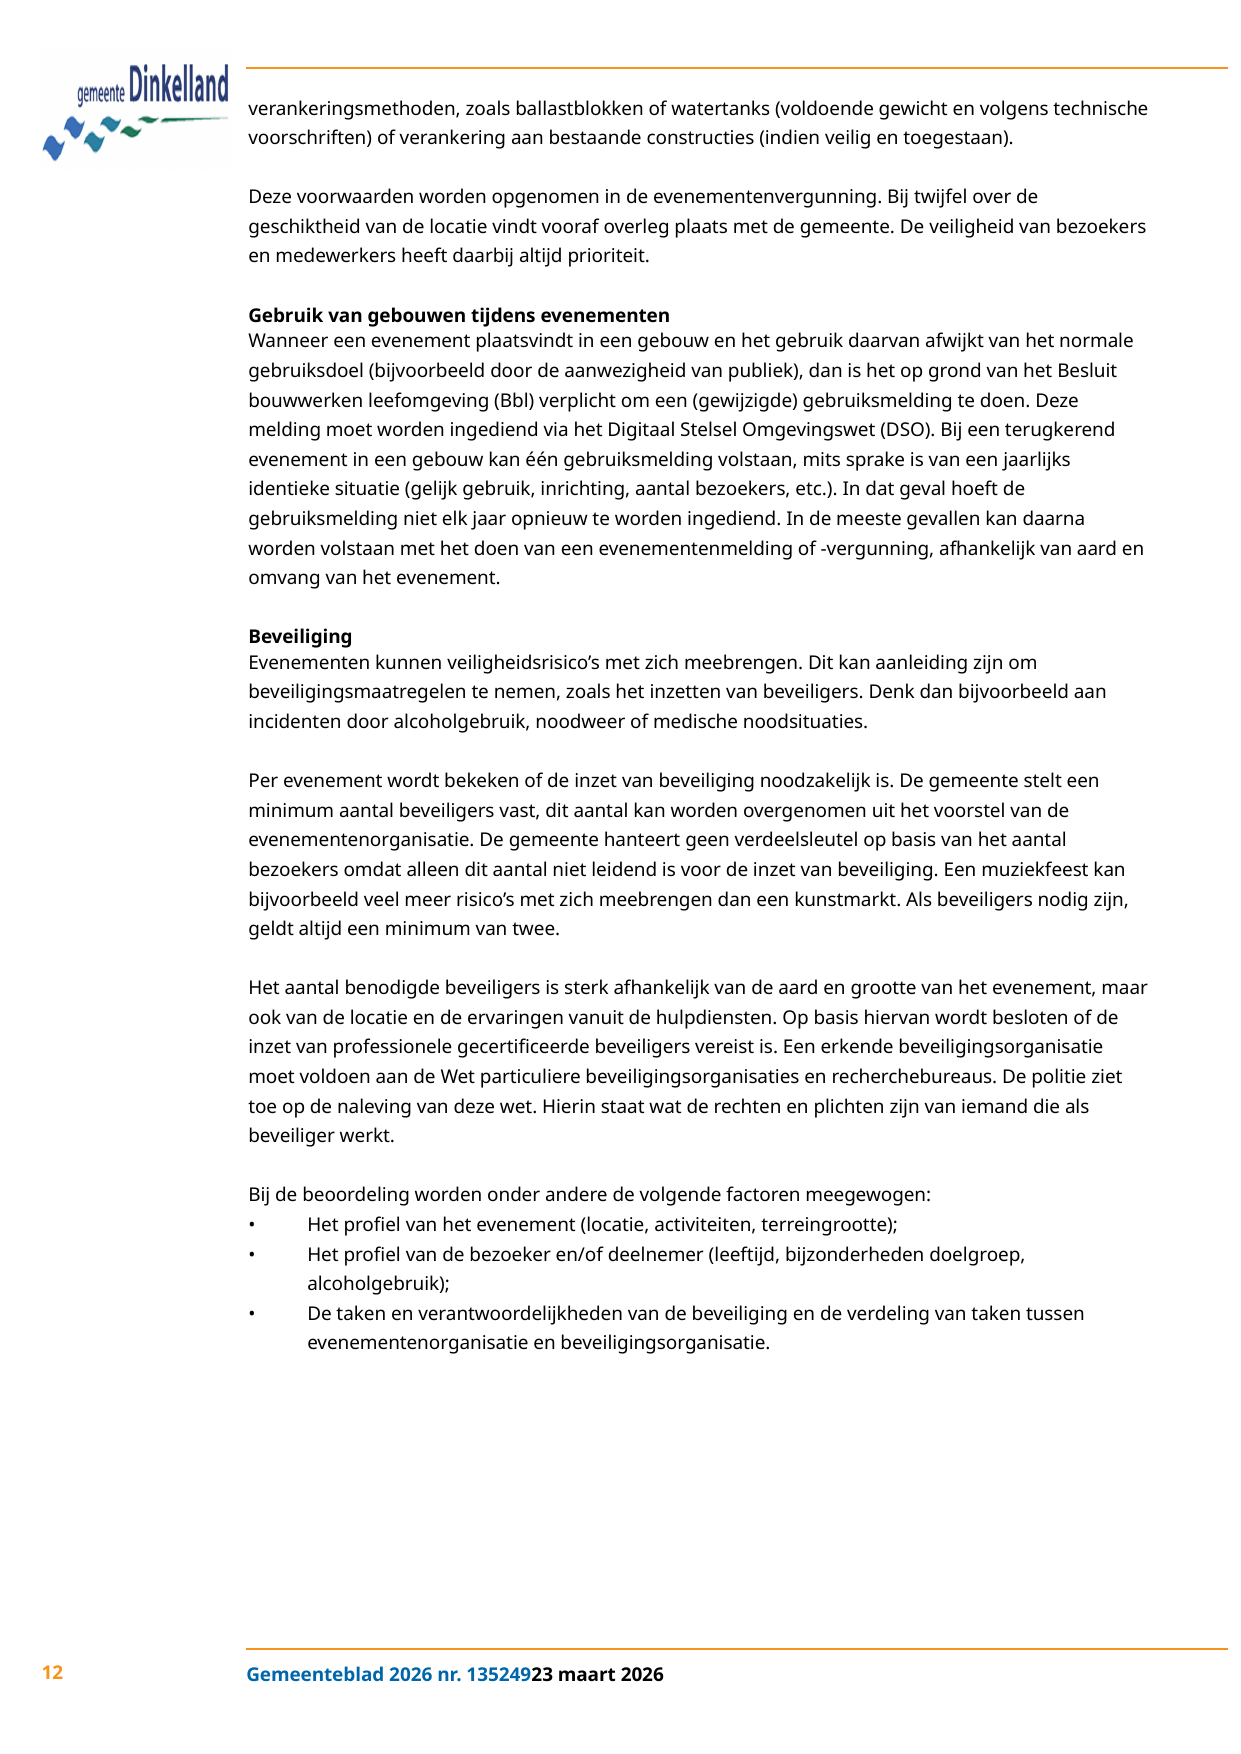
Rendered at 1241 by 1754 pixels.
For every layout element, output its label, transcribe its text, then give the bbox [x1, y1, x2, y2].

text Bij de beoordeling worden onder andere de volgende factoren meegewogen: [248, 1182, 1152, 1207]
text Wanneer een evenement plaatsvindt in een gebouw en het gebruik daarvan afwijkt van het normale gebruiksdoel (bijvoorbeeld door de aanwezigheid van publiek), dan is het op grond van het Besluit bouwwerken leefomgeving (Bbl) verplicht om een (gewijzigde) gebruiksmelding te doen. Deze melding moet worden ingediend via het Digitaal Stelsel Omgevingswet (DSO). Bij een terugkerend evenement in een gebouw kan één gebruiksmelding volstaan, mits sprake is van een jaarlijks identieke situatie (gelijk gebruik, inrichting, aantal bezoekers, etc.). In dat geval hoeft de gebruiksmelding niet elk jaar opnieuw te worden ingediend. In de meeste gevallen kan daarna worden volstaan met het doen van een evenementenmelding of -vergunning, afhankelijk van aard en omvang van het evenement. [248, 328, 1152, 590]
text Per evenement wordt bekeken of de inzet van beveiliging noodzakelijk is. De gemeente stelt een minimum aantal beveiligers vast, dit aantal kan worden overgenomen uit het voorstel van de evenementenorganisatie. De gemeente hanteert geen verdeelsleutel op basis van het aantal bezoekers omdat alleen dit aantal niet leidend is voor de inzet van beveiliging. Een muziekfeest kan bijvoorbeeld veel meer risico’s met zich meebrengen dan een kunstmarkt. Als beveiligers nodig zijn, geldt altijd een minimum van twee. [248, 767, 1152, 941]
picture [41, 47, 231, 172]
text Evenementen kunnen veiligheidsrisico’s met zich meebrengen. Dit kan aanleiding zijn om beveiligingsmaatregelen te nemen, zoals het inzetten van beveiligers. Denk dan bijvoorbeeld aan incidenten door alcoholgebruik, noodweer of medische noodsituaties. [248, 649, 1152, 734]
text Het aantal benodigde beveiligers is sterk afhankelijk van de aard en grootte van het evenement, maar ook van de locatie en de ervaringen vanuit de hulpdiensten. Op basis hiervan wordt besloten of de inzet van professionele gecertificeerde beveiligers vereist is. Een erkende beveiligingsorganisatie moet voldoen aan de Wet particuliere beveiligingsorganisaties en recherchebureaus. De politie ziet toe op de naleving van deze wet. Hierin staat wat de rechten en plichten zijn van iemand die als beveiliger werkt. [248, 974, 1152, 1148]
text Deze voorwaarden worden opgenomen in de evenementenvergunning. Bij twijfel over de geschiktheid van de locatie vindt vooraf overleg plaats met de gemeente. De veiligheid van bezoekers en medewerkers heeft daarbij altijd prioriteit. [248, 183, 1152, 268]
text verankeringsmethoden, zoals ballastblokken of watertanks (voldoende gewicht en volgens technische voorschriften) of verankering aan bestaande constructies (indien veilig en toegestaan). [248, 95, 1152, 150]
list De taken en verantwoordelijkheden van de beveiliging en de verdeling van taken tussen evenementenorganisatie en beveiligingsorganisatie. [248, 1300, 1152, 1355]
text Beveiliging [248, 623, 1152, 649]
list Het profiel van het evenement (locatie, activiteiten, terreingrootte); [248, 1211, 1152, 1237]
list Het profiel van de bezoeker en/of deelnemer (leeftijd, bijzonderheden doelgroep, alcoholgebruik); [248, 1241, 1152, 1296]
text Gebruik van gebouwen tijdens evenementen [248, 302, 1152, 328]
